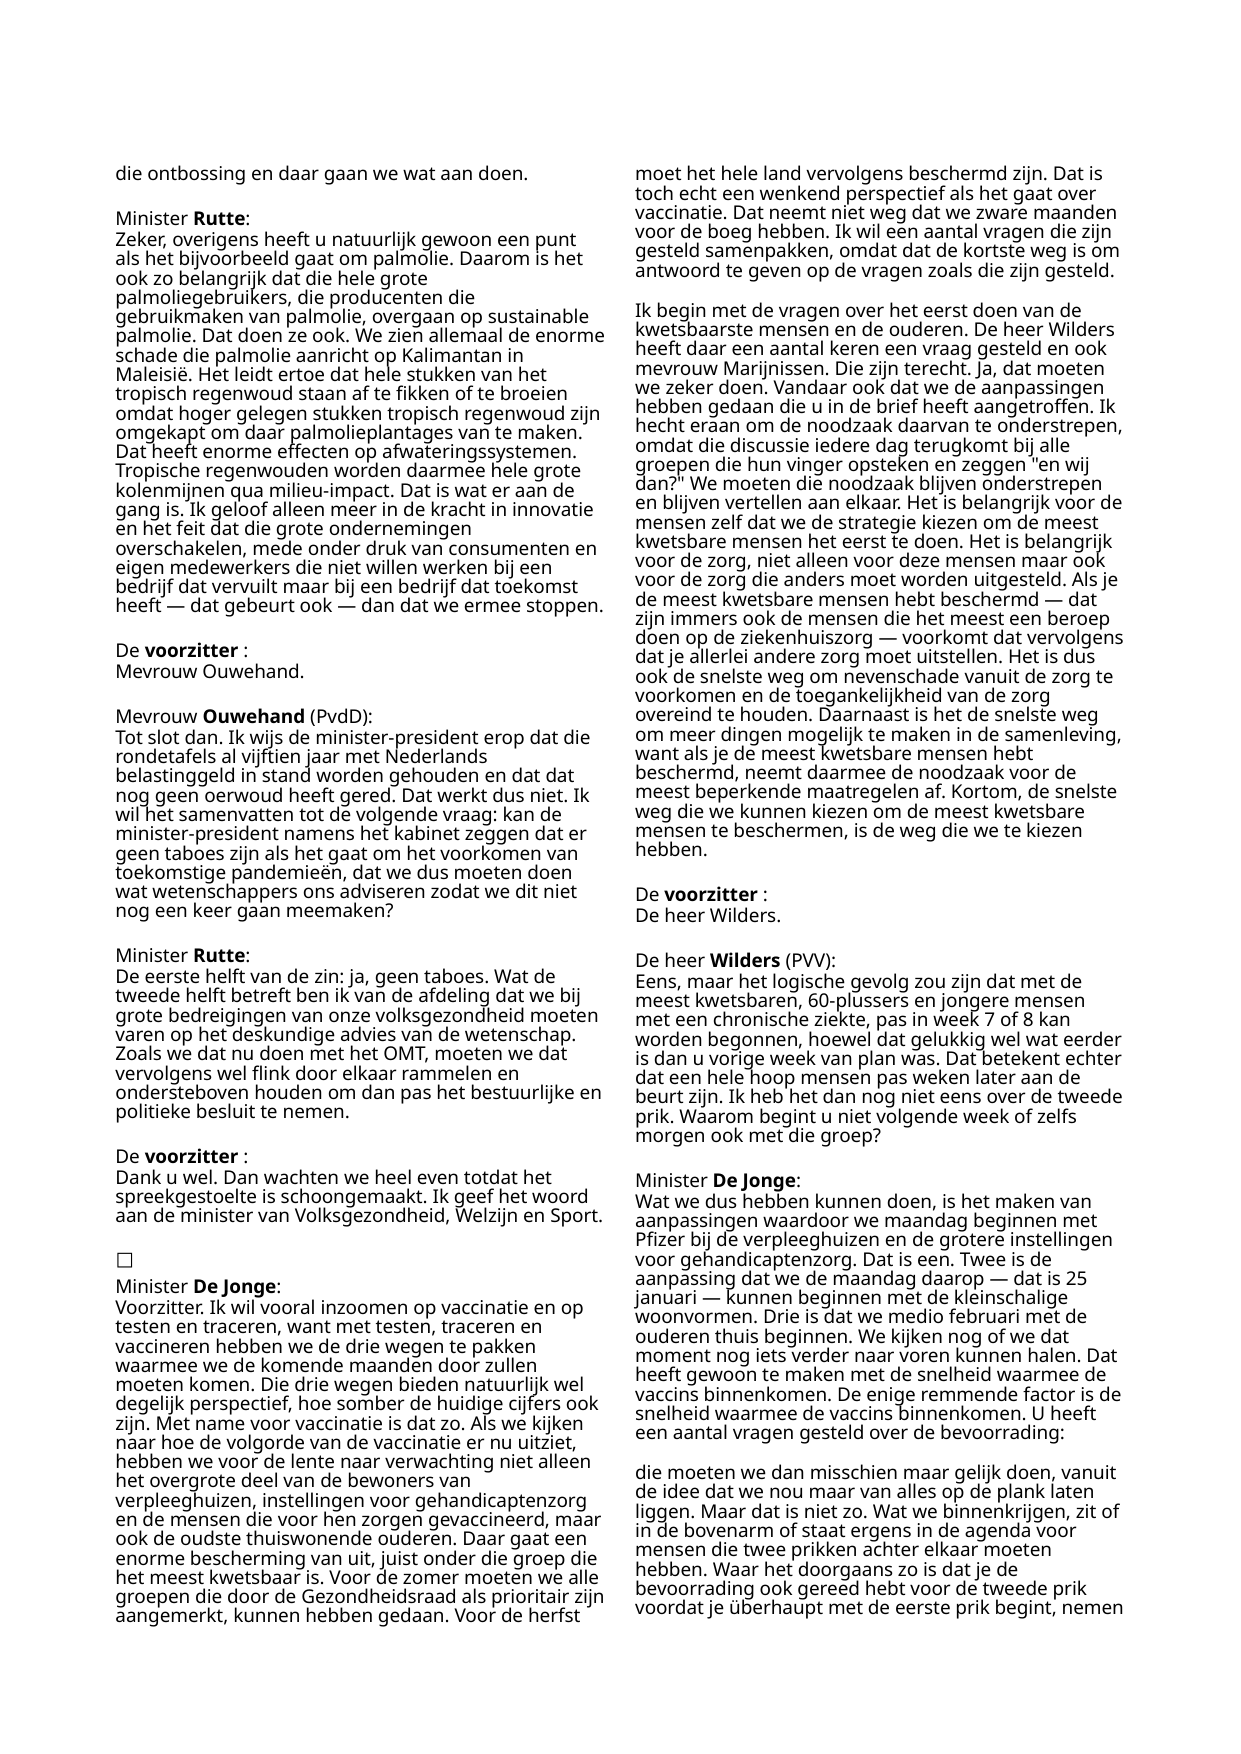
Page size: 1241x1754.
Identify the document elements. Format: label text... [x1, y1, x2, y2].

text De voorzitter : [115, 637, 605, 663]
text Voorzitter. Ik wil vooral inzoomen op vaccinatie en op testen en traceren, want met testen, traceren en vaccineren hebben we de drie wegen te pakken waarmee we de komende maanden door zullen moeten komen. Die drie wegen bieden natuurlijk wel degelijk perspectief, hoe somber de huidige cijfers ook zijn. Met name voor vaccinatie is dat zo. Als we kijken naar hoe de volgorde van de vaccinatie er nu uitziet, hebben we voor de lente naar verwachting niet alleen het overgrote deel van de bewoners van verpleeghuizen, instellingen voor gehandicaptenzorg en de mensen die voor hen zorgen gevaccineerd, maar ook de oudste thuiswonende ouderen. Daar gaat een enorme bescherming van uit, juist onder die groep die het meest kwetsbaar is. Voor de zomer moeten we alle groepen die door de Gezondheidsraad als prioritair zijn aangemerkt, kunnen hebben gedaan. Voor de herfst [115, 1299, 605, 1627]
text Zeker, overigens heeft u natuurlijk gewoon een punt als het bijvoorbeeld gaat om palmolie. Daarom is het ook zo belangrijk dat die hele grote palmoliegebruikers, die producenten die gebruikmaken van palmolie, overgaan op sustainable palmolie. Dat doen ze ook. We zien allemaal de enorme schade die palmolie aanricht op Kalimantan in Maleisië. Het leidt ertoe dat hele stukken van het tropisch regenwoud staan af te fikken of te broeien omdat hoger gelegen stukken tropisch regenwoud zijn omgekapt om daar palmolieplantages van te maken. Dat heeft enorme effecten op afwateringssystemen. Tropische regenwouden worden daarmee hele grote kolenmijnen qua milieu-impact. Dat is wat er aan de gang is. Ik geloof alleen meer in de kracht in innovatie en het feit dat die grote ondernemingen overschakelen, mede onder druk van consumenten en eigen medewerkers die niet willen werken bij een bedrijf dat vervuilt maar bij een bedrijf dat toekomst heeft — dat gebeurt ook — dan dat we ermee stoppen. [115, 231, 605, 617]
text De eerste helft van de zin: ja, geen taboes. Wat de tweede helft betreft ben ik van de afdeling dat we bij grote bedreigingen van onze volksgezondheid moeten varen op het deskundige advies van de wetenschap. Zoals we dat nu doen met het OMT, moeten we dat vervolgens wel flink door elkaar rammelen en ondersteboven houden om dan pas het bestuurlijke en politieke besluit te nemen. [115, 968, 605, 1122]
text Minister De Jonge: [635, 1167, 1125, 1193]
text De heer Wilders. [635, 907, 1125, 926]
text Ik begin met de vragen over het eerst doen van de kwetsbaarste mensen en de ouderen. De heer Wilders heeft daar een aantal keren een vraag gesteld en ook mevrouw Marijnissen. Die zijn terecht. Ja, dat moeten we zeker doen. Vandaar ook dat we de aanpassingen hebben gedaan die u in de brief heeft aangetroffen. Ik hecht eraan om de noodzaak daarvan te onderstrepen, omdat die discussie iedere dag terugkomt bij alle groepen die hun vinger opsteken en zeggen "en wij dan?" We moeten die noodzaak blijven onderstrepen en blijven vertellen aan elkaar. Het is belangrijk voor de mensen zelf dat we de strategie kiezen om de meest kwetsbare mensen het eerst te doen. Het is belangrijk voor de zorg, niet alleen voor deze mensen maar ook voor de zorg die anders moet worden uitgesteld. Als je de meest kwetsbare mensen hebt beschermd — dat zijn immers ook de mensen die het meest een beroep doen op de ziekenhuiszorg — voorkomt dat vervolgens dat je allerlei andere zorg moet uitstellen. Het is dus ook de snelste weg om nevenschade vanuit de zorg te voorkomen en de toegankelijkheid van de zorg overeind te houden. Daarnaast is het de snelste weg om meer dingen mogelijk te maken in de samenleving, want als je de meest kwetsbare mensen hebt beschermd, neemt daarmee de noodzaak voor de meest beperkende maatregelen af. Kortom, de snelste weg die we kunnen kiezen om de meest kwetsbare mensen te beschermen, is de weg die we te kiezen hebben. [635, 302, 1125, 861]
text Mevrouw Ouwehand (PvdD): [115, 703, 605, 729]
text De heer Wilders (PVV): [635, 947, 1125, 973]
text die moeten we dan misschien maar gelijk doen, vanuit de idee dat we nou maar van alles op de plank laten liggen. Maar dat is niet zo. Wat we binnenkrijgen, zit of in de bovenarm of staat ergens in de agenda voor mensen die twee prikken achter elkaar moeten hebben. Waar het doorgaans zo is dat je de bevoorrading ook gereed hebt voor de tweede prik voordat je überhaupt met de eerste prik begint, nemen [635, 1464, 1125, 1618]
text Mevrouw Ouwehand. [115, 663, 605, 682]
text ⬜ [115, 1248, 605, 1273]
text die ontbossing en daar gaan we wat aan doen. [115, 165, 605, 184]
text De voorzitter : [115, 1143, 605, 1169]
text Eens, maar het logische gevolg zou zijn dat met de meest kwetsbaren, 60-plussers en jongere mensen met een chronische ziekte, pas in week 7 of 8 kan worden begonnen, hoewel dat gelukkig wel wat eerder is dan u vorige week van plan was. Dat betekent echter dat een hele hoop mensen pas weken later aan de beurt zijn. Ik heb het dan nog niet eens over de tweede prik. Waarom begint u niet volgende week of zelfs morgen ook met die groep? [635, 973, 1125, 1146]
text De voorzitter : [635, 881, 1125, 907]
text Minister Rutte: [115, 205, 605, 231]
text moet het hele land vervolgens beschermd zijn. Dat is toch echt een wenkend perspectief als het gaat over vaccinatie. Dat neemt niet weg dat we zware maanden voor de boeg hebben. Ik wil een aantal vragen die zijn gesteld samenpakken, omdat dat de kortste weg is om antwoord te geven op de vragen zoals die zijn gesteld. [635, 165, 1125, 281]
text Dank u wel. Dan wachten we heel even totdat het spreekgestoelte is schoongemaakt. Ik geef het woord aan de minister van Volksgezondheid, Welzijn en Sport. [115, 1169, 605, 1227]
text Minister Rutte: [115, 942, 605, 968]
text Wat we dus hebben kunnen doen, is het maken van aanpassingen waardoor we maandag beginnen met Pfizer bij de verpleeghuizen en de grotere instellingen voor gehandicaptenzorg. Dat is een. Twee is de aanpassing dat we de maandag daarop — dat is 25 januari — kunnen beginnen met de kleinschalige woonvormen. Drie is dat we medio februari met de ouderen thuis beginnen. We kijken nog of we dat moment nog iets verder naar voren kunnen halen. Dat heeft gewoon te maken met de snelheid waarmee de vaccins binnenkomen. De enige remmende factor is de snelheid waarmee de vaccins binnenkomen. U heeft een aantal vragen gesteld over de bevoorrading: [635, 1193, 1125, 1443]
text Minister De Jonge: [115, 1273, 605, 1299]
text Tot slot dan. Ik wijs de minister-president erop dat die rondetafels al vijftien jaar met Nederlands belastinggeld in stand worden gehouden en dat dat nog geen oerwoud heeft gered. Dat werkt dus niet. Ik wil het samenvatten tot de volgende vraag: kan de minister-president namens het kabinet zeggen dat er geen taboes zijn als het gaat om het voorkomen van toekomstige pandemieën, dat we dus moeten doen wat wetenschappers ons adviseren zodat we dit niet nog een keer gaan meemaken? [115, 729, 605, 922]
